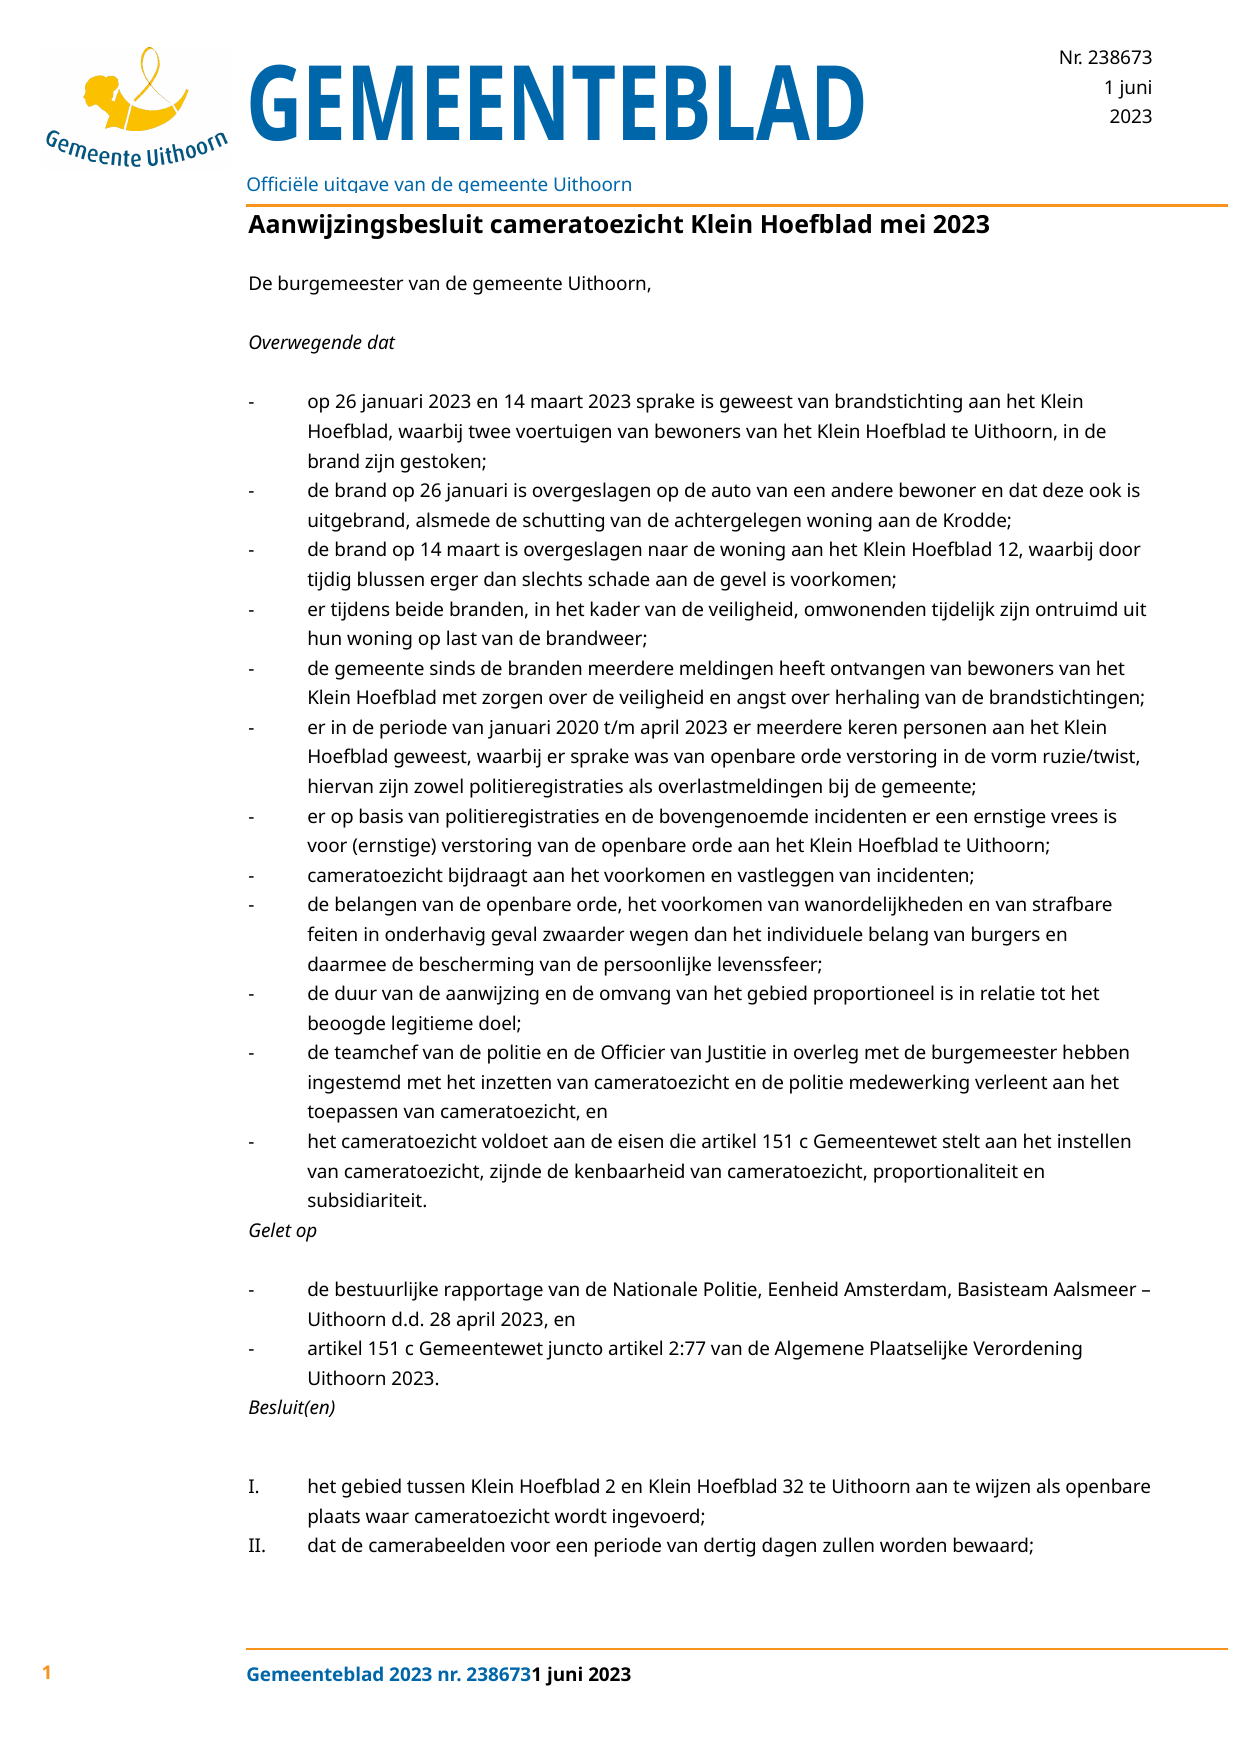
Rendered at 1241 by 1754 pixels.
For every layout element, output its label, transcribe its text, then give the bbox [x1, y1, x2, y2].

list artikel 151 c Gemeentewet juncto artikel 2:77 van de Algemene Plaatselijke Verordening Uithoorn 2023. [248, 1335, 1152, 1391]
text Aanwijzingsbesluit cameratoezicht Klein Hoefblad mei 2023 [248, 207, 1152, 241]
list de gemeente sinds de branden meerdere meldingen heeft ontvangen van bewoners van het Klein Hoefblad met zorgen over de veiligheid en angst over herhaling van de brandstichtingen; [248, 655, 1152, 710]
list de duur van de aanwijzing en de omvang van het gebied proportioneel is in relatie tot het beoogde legitieme doel; [248, 980, 1152, 1036]
list op 26 januari 2023 en 14 maart 2023 sprake is geweest van brandstichting aan het Klein Hoefblad, waarbij twee voertuigen van bewoners van het Klein Hoefblad te Uithoorn, in de brand zijn gestoken; [248, 389, 1152, 473]
list dat de camerabeelden voor een periode van dertig dagen zullen worden bewaard; [248, 1532, 1152, 1558]
list er op basis van politieregistraties en de bovengenoemde incidenten er een ernstige vrees is voor (ernstige) verstoring van de openbare orde aan het Klein Hoefblad te Uithoorn; [248, 803, 1152, 858]
list de brand op 14 maart is overgeslagen naar de woning aan het Klein Hoefblad 12, waarbij door tijdig blussen erger dan slechts schade aan de gevel is voorkomen; [248, 537, 1152, 592]
list het gebied tussen Klein Hoefblad 2 en Klein Hoefblad 32 te Uithoorn aan te wijzen als openbare plaats waar cameratoezicht wordt ingevoerd; [248, 1473, 1152, 1529]
list er in de periode van januari 2020 t/m april 2023 er meerdere keren personen aan het Klein Hoefblad geweest, waarbij er sprake was van openbare orde verstoring in de vorm ruzie/twist, hiervan zijn zowel politieregistraties als overlastmeldingen bij de gemeente; [248, 714, 1152, 799]
text Gelet op [248, 1217, 1152, 1243]
list de bestuurlijke rapportage van de Nationale Politie, Eenheid Amsterdam, Basisteam Aalsmeer – Uithoorn d.d. 28 april 2023, en [248, 1276, 1152, 1331]
list cameratoezicht bijdraagt aan het voorkomen en vastleggen van incidenten; [248, 862, 1152, 888]
list de belangen van de openbare orde, het voorkomen van wanordelijkheden en van strafbare feiten in onderhavig geval zwaarder wegen dan het individuele belang van burgers en daarmee de bescherming van de persoonlijke levenssfeer; [248, 892, 1152, 976]
list de brand op 26 januari is overgeslagen op de auto van een andere bewoner en dat deze ook is uitgebrand, alsmede de schutting van de achtergelegen woning aan de Krodde; [248, 477, 1152, 533]
list het cameratoezicht voldoet aan de eisen die artikel 151 c Gemeentewet stelt aan het instellen van cameratoezicht, zijnde de kenbaarheid van cameratoezicht, proportionaliteit en subsidiariteit. [248, 1128, 1152, 1213]
text De burgemeester van de gemeente Uithoorn, [248, 270, 1152, 296]
text Overwegende dat [248, 329, 1152, 355]
picture [41, 47, 231, 172]
list er tijdens beide branden, in het kader van de veiligheid, omwonenden tijdelijk zijn ontruimd uit hun woning op last van de brandweer; [248, 596, 1152, 651]
list de teamchef van de politie en de Officier van Justitie in overleg met de burgemeester hebben ingestemd met het inzetten van cameratoezicht en de politie medewerking verleent aan het toepassen van cameratoezicht, en [248, 1039, 1152, 1124]
text Besluit(en) [248, 1394, 1152, 1420]
